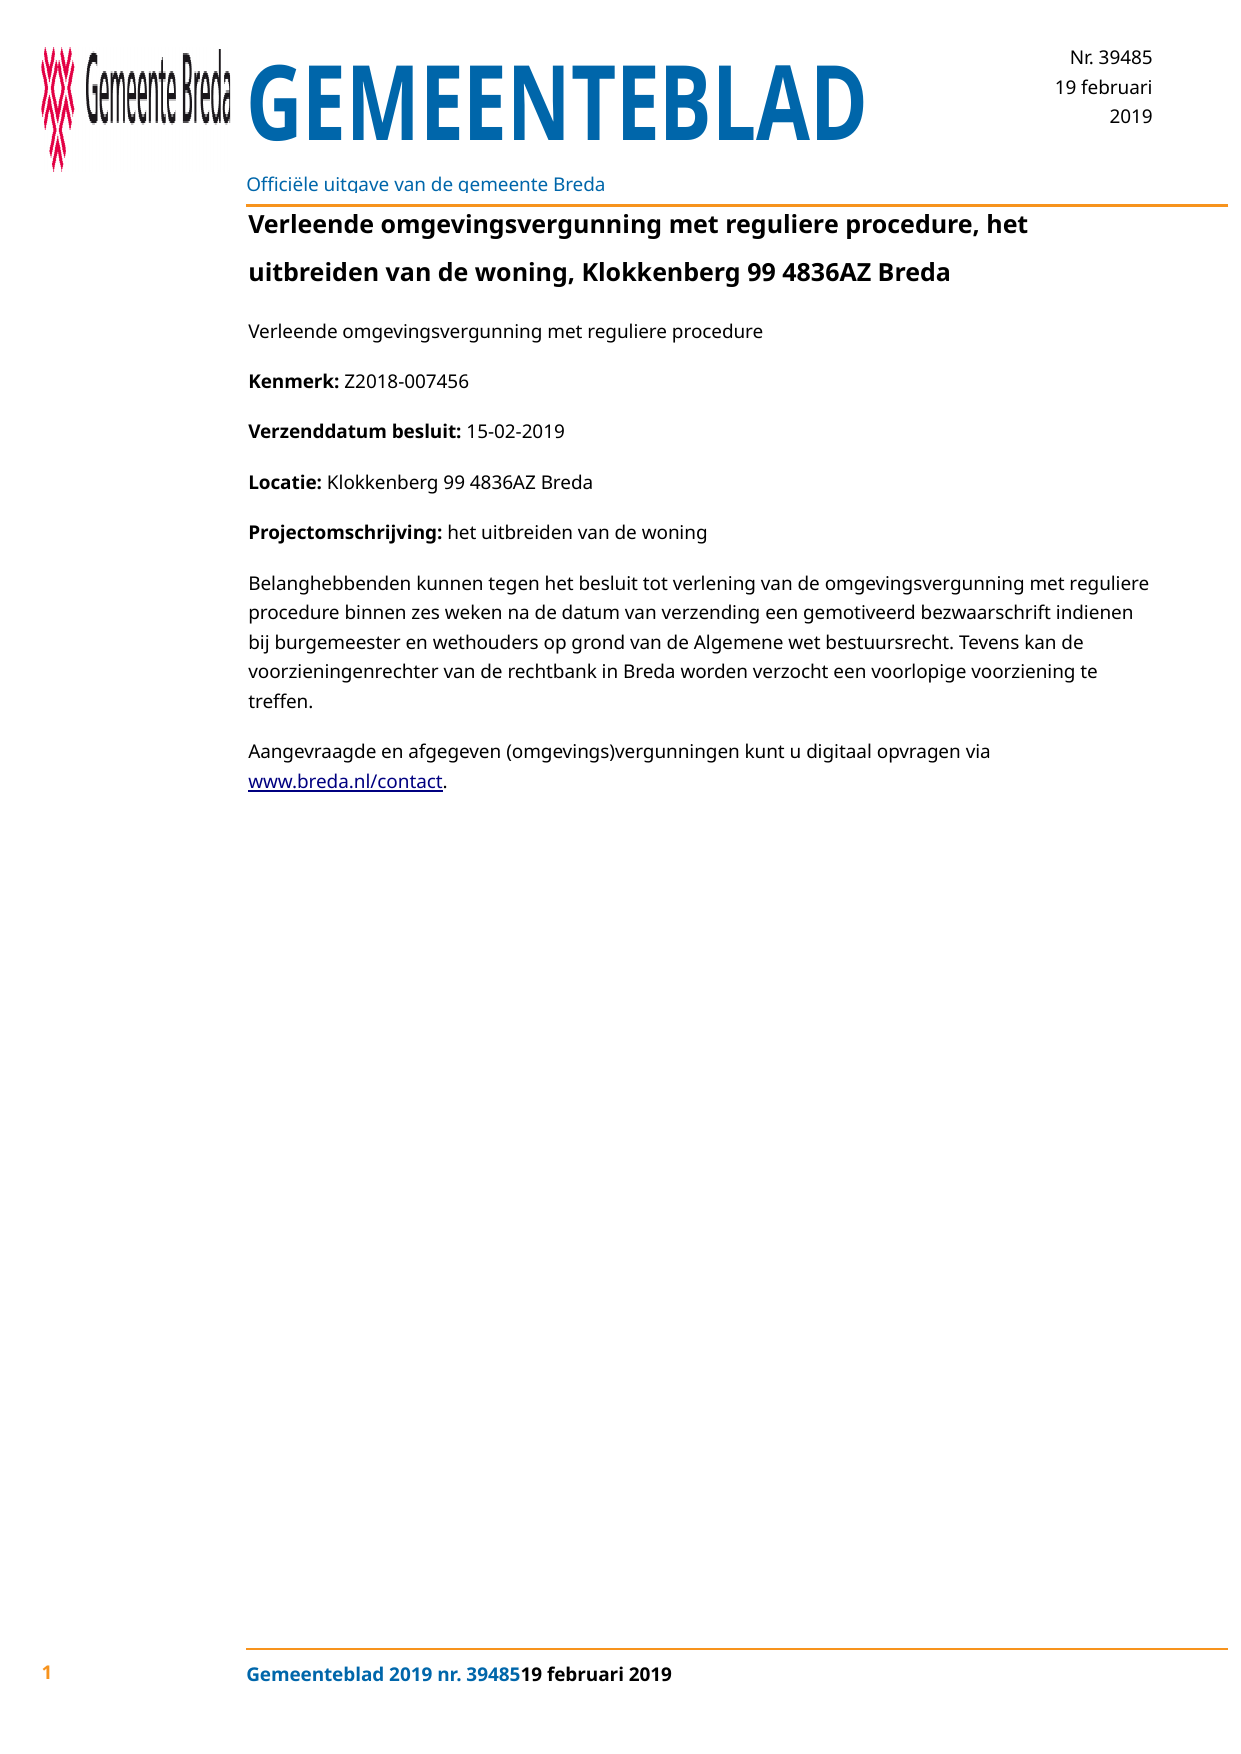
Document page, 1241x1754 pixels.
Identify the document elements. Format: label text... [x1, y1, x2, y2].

text Locatie: Klokkenberg 99 4836AZ Breda [248, 469, 1152, 495]
text Verleende omgevingsvergunning met reguliere procedure [248, 318, 1152, 344]
picture [41, 47, 231, 172]
text Aangevraagde en afgegeven (omgevings)vergunningen kunt u digitaal opvragen via www.breda.nl/contact. [248, 739, 1152, 794]
text Belanghebbenden kunnen tegen het besluit tot verlening van de omgevingsvergunning met reguliere procedure binnen zes weken na de datum van verzending een gemotiveerd bezwaarschrift indienen bij burgemeester en wethouders op grond van de Algemene wet bestuursrecht. Tevens kan de voorzieningenrechter van de rechtbank in Breda worden verzocht een voorlopige voorziening te treffen. [248, 570, 1152, 714]
text Kenmerk: Z2018-007456 [248, 368, 1152, 394]
text Verzenddatum besluit: 15-02-2019 [248, 419, 1152, 444]
text Verleende omgevingsvergunning met reguliere procedure, het uitbreiden van de woning, Klokkenberg 99 4836AZ Breda [248, 207, 1152, 288]
text Projectomschrijving: het uitbreiden van de woning [248, 519, 1152, 545]
